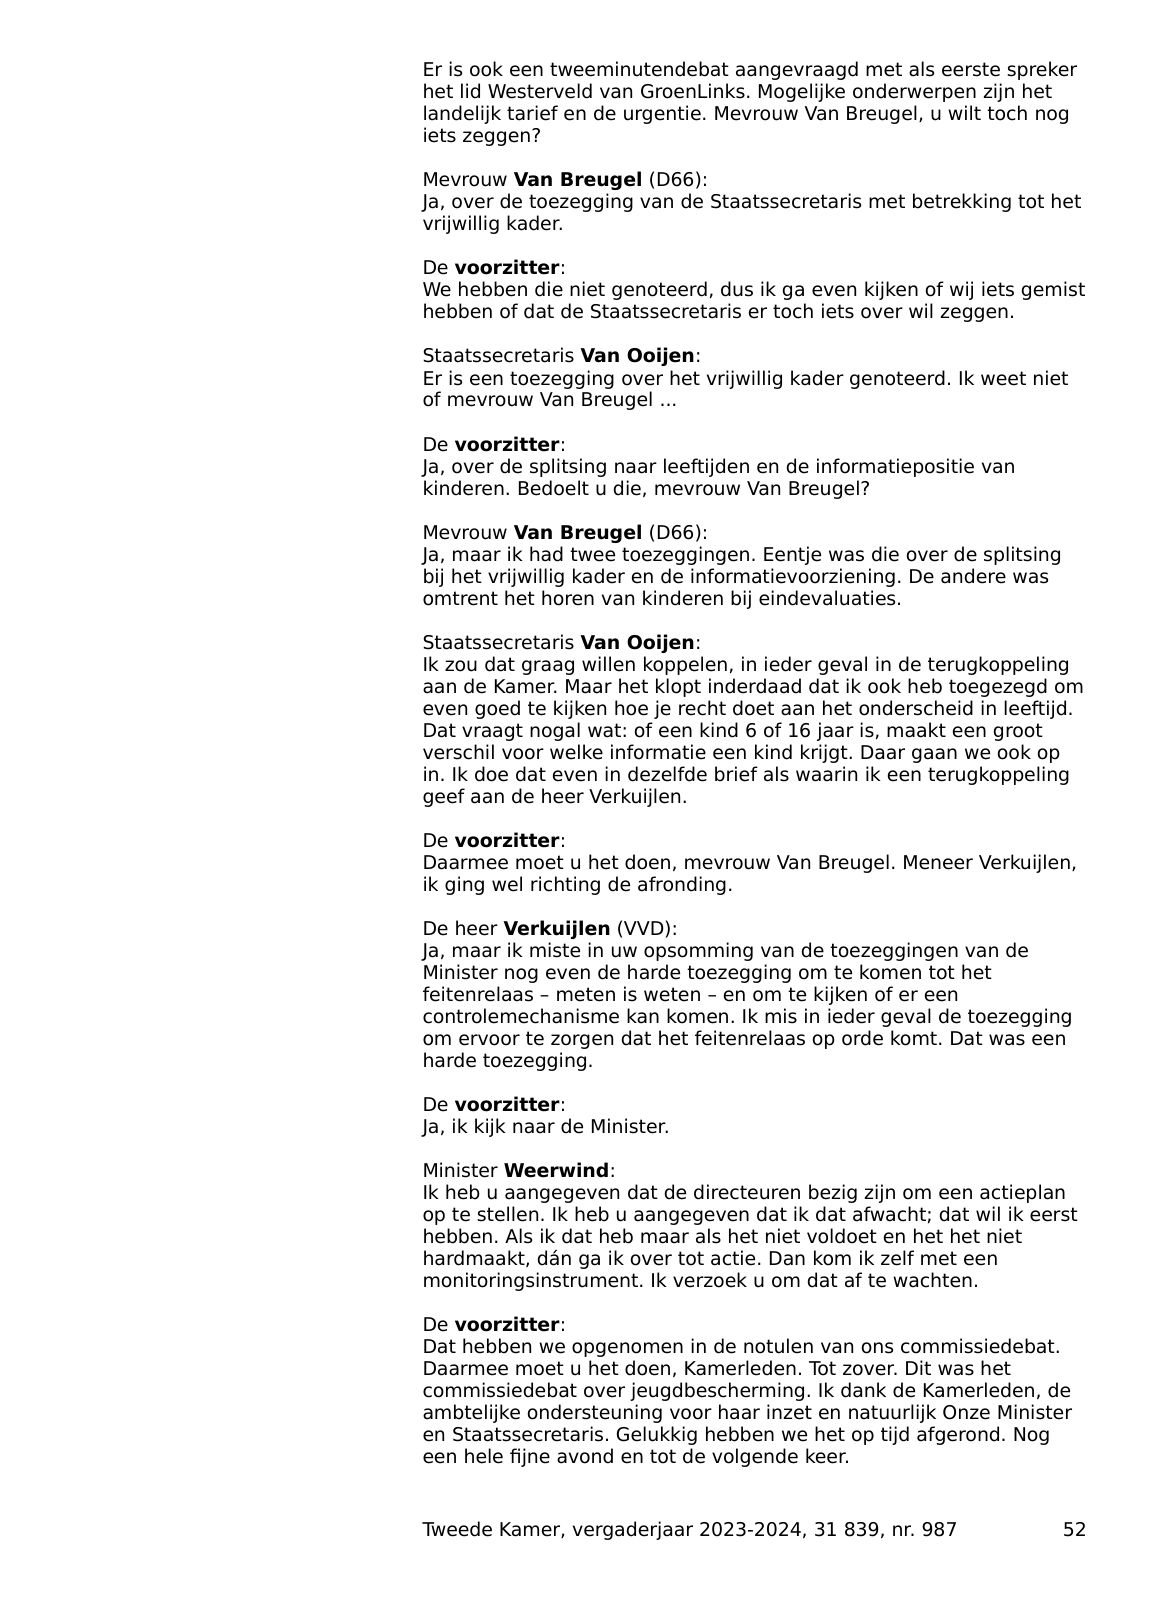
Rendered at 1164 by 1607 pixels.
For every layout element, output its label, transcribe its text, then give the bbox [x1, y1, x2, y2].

text Ja, over de splitsing naar leeftijden en de informatiepositie van kinderen. Bedoelt u die, mevrouw Van Breugel? [422, 456, 1087, 499]
text De heer Verkuijlen (VVD): [422, 918, 1087, 940]
text Minister Weerwind: [422, 1160, 1087, 1182]
text Daarmee moet u het doen, mevrouw Van Breugel. Meneer Verkuijlen, ik ging wel richting de afronding. [422, 852, 1087, 896]
text Er is ook een tweeminutendebat aangevraagd met als eerste spreker het lid Westerveld van GroenLinks. Mogelijke onderwerpen zijn het landelijk tarief en de urgentie. Mevrouw Van Breugel, u wilt toch nog iets zeggen? [422, 59, 1087, 147]
text De voorzitter: [422, 1314, 1087, 1336]
text De voorzitter: [422, 433, 1087, 456]
text Er is een toezegging over het vrijwillig kader genoteerd. Ik weet niet of mevrouw Van Breugel ... [422, 367, 1087, 411]
text Mevrouw Van Breugel (D66): [422, 169, 1087, 191]
text Ja, maar ik miste in uw opsomming van de toezeggingen van de Minister nog even de harde toezegging om te komen tot het feitenrelaas – meten is weten – en om te kijken of er een controlemechanisme kan komen. Ik mis in ieder geval de toezegging om ervoor te zorgen dat het feitenrelaas op orde komt. Dat was een harde toezegging. [422, 940, 1087, 1072]
text Ja, maar ik had twee toezeggingen. Eentje was die over de splitsing bij het vrijwillig kader en de informatievoorziening. De andere was omtrent het horen van kinderen bij eindevaluaties. [422, 544, 1087, 609]
text Staatssecretaris Van Ooijen: [422, 632, 1087, 654]
text De voorzitter: [422, 1094, 1087, 1116]
text Ja, over de toezegging van de Staatssecretaris met betrekking tot het vrijwillig kader. [422, 191, 1087, 235]
text Mevrouw Van Breugel (D66): [422, 522, 1087, 544]
text Ik heb u aangegeven dat de directeuren bezig zijn om een actieplan op te stellen. Ik heb u aangegeven dat ik dat afwacht; dat wil ik eerst hebben. Als ik dat heb maar als het niet voldoet en het het niet hardmaakt, dán ga ik over tot actie. Dan kom ik zelf met een monitoringsinstrument. Ik verzoek u om dat af te wachten. [422, 1182, 1087, 1292]
text Ik zou dat graag willen koppelen, in ieder geval in de terugkoppeling aan de Kamer. Maar het klopt inderdaad dat ik ook heb toegezegd om even goed te kijken hoe je recht doet aan het onderscheid in leeftijd. Dat vraagt nogal wat: of een kind 6 of 16 jaar is, maakt een groot verschil voor welke informatie een kind krijgt. Daar gaan we ook op in. Ik doe dat even in dezelfde brief als waarin ik een terugkoppeling geef aan de heer Verkuijlen. [422, 654, 1087, 808]
text De voorzitter: [422, 830, 1087, 852]
text Dat hebben we opgenomen in de notulen van ons commissiedebat. Daarmee moet u het doen, Kamerleden. Tot zover. Dit was het commissiedebat over jeugdbescherming. Ik dank de Kamerleden, de ambtelijke ondersteuning voor haar inzet en natuurlijk Onze Minister en Staatssecretaris. Gelukkig hebben we het op tijd afgerond. Nog een hele fijne avond en tot de volgende keer. [422, 1336, 1087, 1468]
text De voorzitter: [422, 257, 1087, 279]
text Ja, ik kijk naar de Minister. [422, 1116, 1087, 1138]
text We hebben die niet genoteerd, dus ik ga even kijken of wij iets gemist hebben of dat de Staatssecretaris er toch iets over wil zeggen. [422, 279, 1087, 323]
text Staatssecretaris Van Ooijen: [422, 345, 1087, 367]
